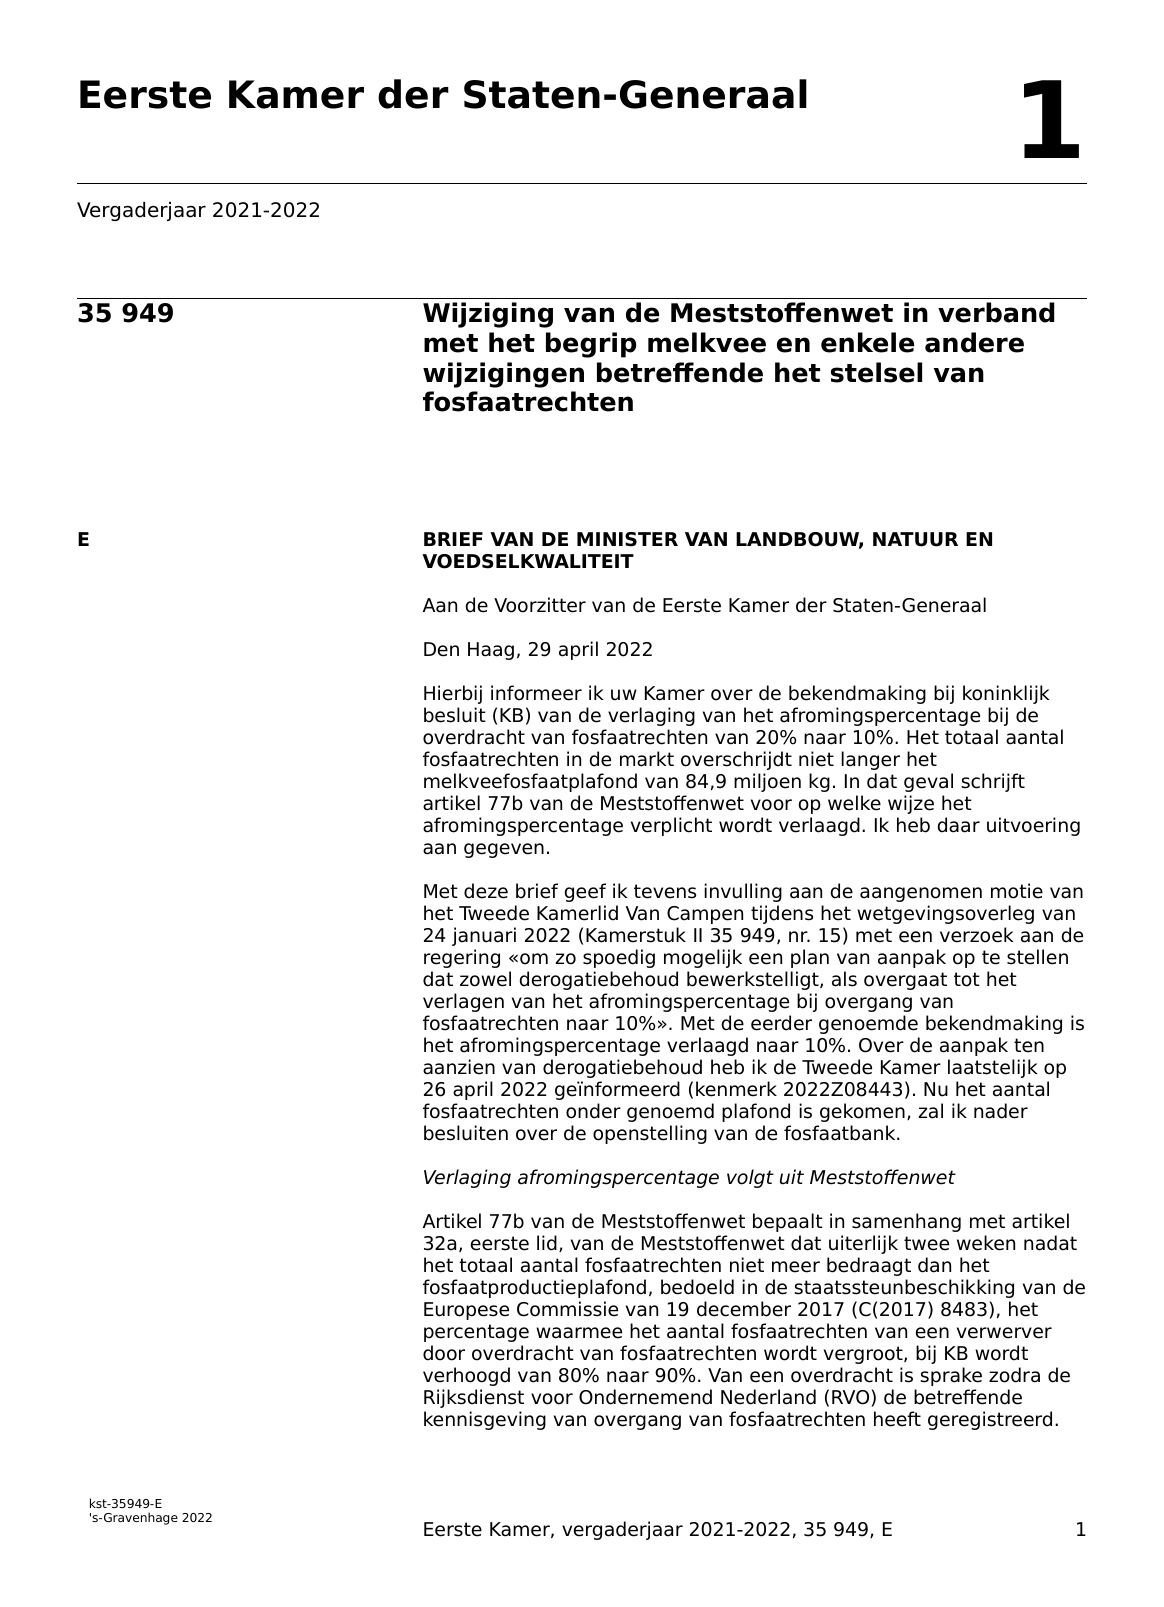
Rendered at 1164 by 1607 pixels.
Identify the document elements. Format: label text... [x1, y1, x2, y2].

text Artikel 77b van de Meststoffenwet bepaalt in samenhang met artikel 32a, eerste lid, van de Meststoffenwet dat uiterlijk twee weken nadat het totaal aantal fosfaatrechten niet meer bedraagt dan het fosfaatproductieplafond, bedoeld in de staatssteunbeschikking van de Europese Commissie van 19 december 2017 (C(2017) 8483), het percentage waarmee het aantal fosfaatrechten van een verwerver door overdracht van fosfaatrechten wordt vergroot, bij KB wordt verhoogd van 80% naar 90%. Van een overdracht is sprake zodra de Rijksdienst voor Ondernemend Nederland (RVO) de betreffende kennisgeving van overgang van fosfaatrechten heeft geregistreerd. [422, 1211, 1087, 1431]
subtitle E BRIEF VAN DE MINISTER VAN LANDBOUW, NATUUR EN VOEDSELKWALITEIT [77, 529, 1087, 573]
table_header 1 [886, 59, 1087, 183]
subtitle Verlaging afromingspercentage volgt uit Meststoffenwet [422, 1167, 1087, 1189]
table_cell Vergaderjaar 2021-2022 [77, 184, 1087, 298]
text Met deze brief geef ik tevens invulling aan de aangenomen motie van het Tweede Kamerlid Van Campen tijdens het wetgevingsoverleg van 24 januari 2022 (Kamerstuk II 35 949, nr. 15) met een verzoek aan de regering «om zo spoedig mogelijk een plan van aanpak op te stellen dat zowel derogatiebehoud bewerkstelligt, als overgaat tot het verlagen van het afromingspercentage bij overgang van fosfaatrechten naar 10%». Met de eerder genoemde bekendmaking is het afromingspercentage verlaagd naar 10%. Over de aanpak ten aanzien van derogatiebehoud heb ik de Tweede Kamer laatstelijk op 26 april 2022 geïnformeerd (kenmerk 2022Z08443). Nu het aantal fosfaatrechten onder genoemd plafond is gekomen, zal ik nader besluiten over de openstelling van de fosfaatbank. [422, 881, 1087, 1145]
text Aan de Voorzitter van de Eerste Kamer der Staten-Generaal [422, 595, 1087, 617]
subtitle 35 949 Wijziging van de Meststoffenwet in verband met het begrip melkvee en enkele andere wijzigingen betreffende het stelsel van fosfaatrechten [77, 299, 1087, 418]
text 's-Gravenhage 2022 [88, 1511, 323, 1525]
text Hierbij informeer ik uw Kamer over de bekendmaking bij koninklijk besluit (KB) van de verlaging van het afromingspercentage bij de overdracht van fosfaatrechten van 20% naar 10%. Het totaal aantal fosfaatrechten in de markt overschrijdt niet langer het melkveefosfaatplafond van 84,9 miljoen kg. In dat geval schrijft artikel 77b van de Meststoffenwet voor op welke wijze het afromingspercentage verplicht wordt verlaagd. Ik heb daar uitvoering aan gegeven. [422, 683, 1087, 859]
text Den Haag, 29 april 2022 [422, 639, 1087, 661]
text kst-35949-E [88, 1497, 323, 1511]
table_header Eerste Kamer der Staten-Generaal [77, 59, 886, 183]
